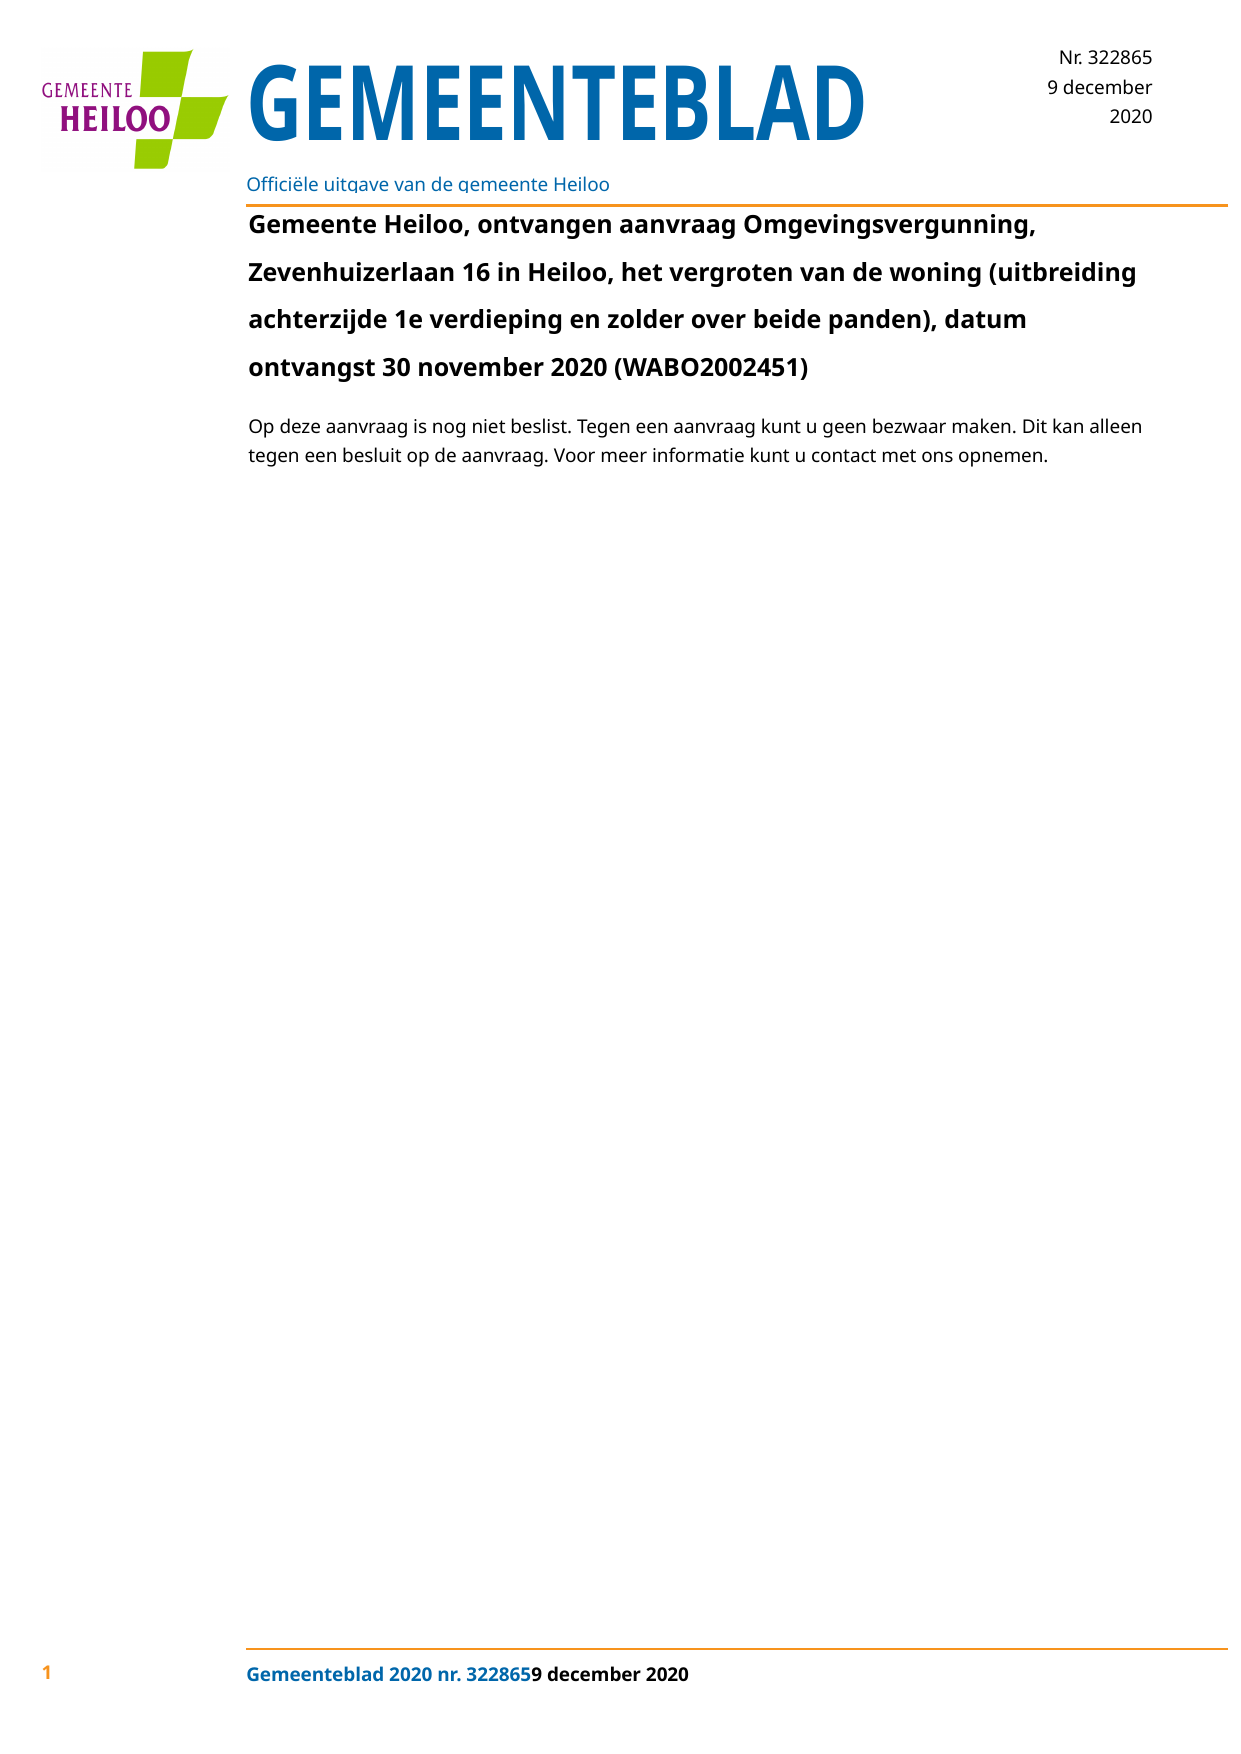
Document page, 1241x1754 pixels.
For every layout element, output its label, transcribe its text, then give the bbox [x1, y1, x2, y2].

text Op deze aanvraag is nog niet beslist. Tegen een aanvraag kunt u geen bezwaar maken. Dit kan alleen tegen een besluit op de aanvraag. Voor meer informatie kunt u contact met ons opnemen. [248, 413, 1152, 468]
text Gemeente Heiloo, ontvangen aanvraag Omgevingsvergunning, Zevenhuizerlaan 16 in Heiloo, het vergroten van de woning (uitbreiding achterzijde 1e verdieping en zolder over beide panden), datum ontvangst 30 november 2020 (WABO2002451) [248, 207, 1152, 384]
picture [41, 47, 231, 172]
